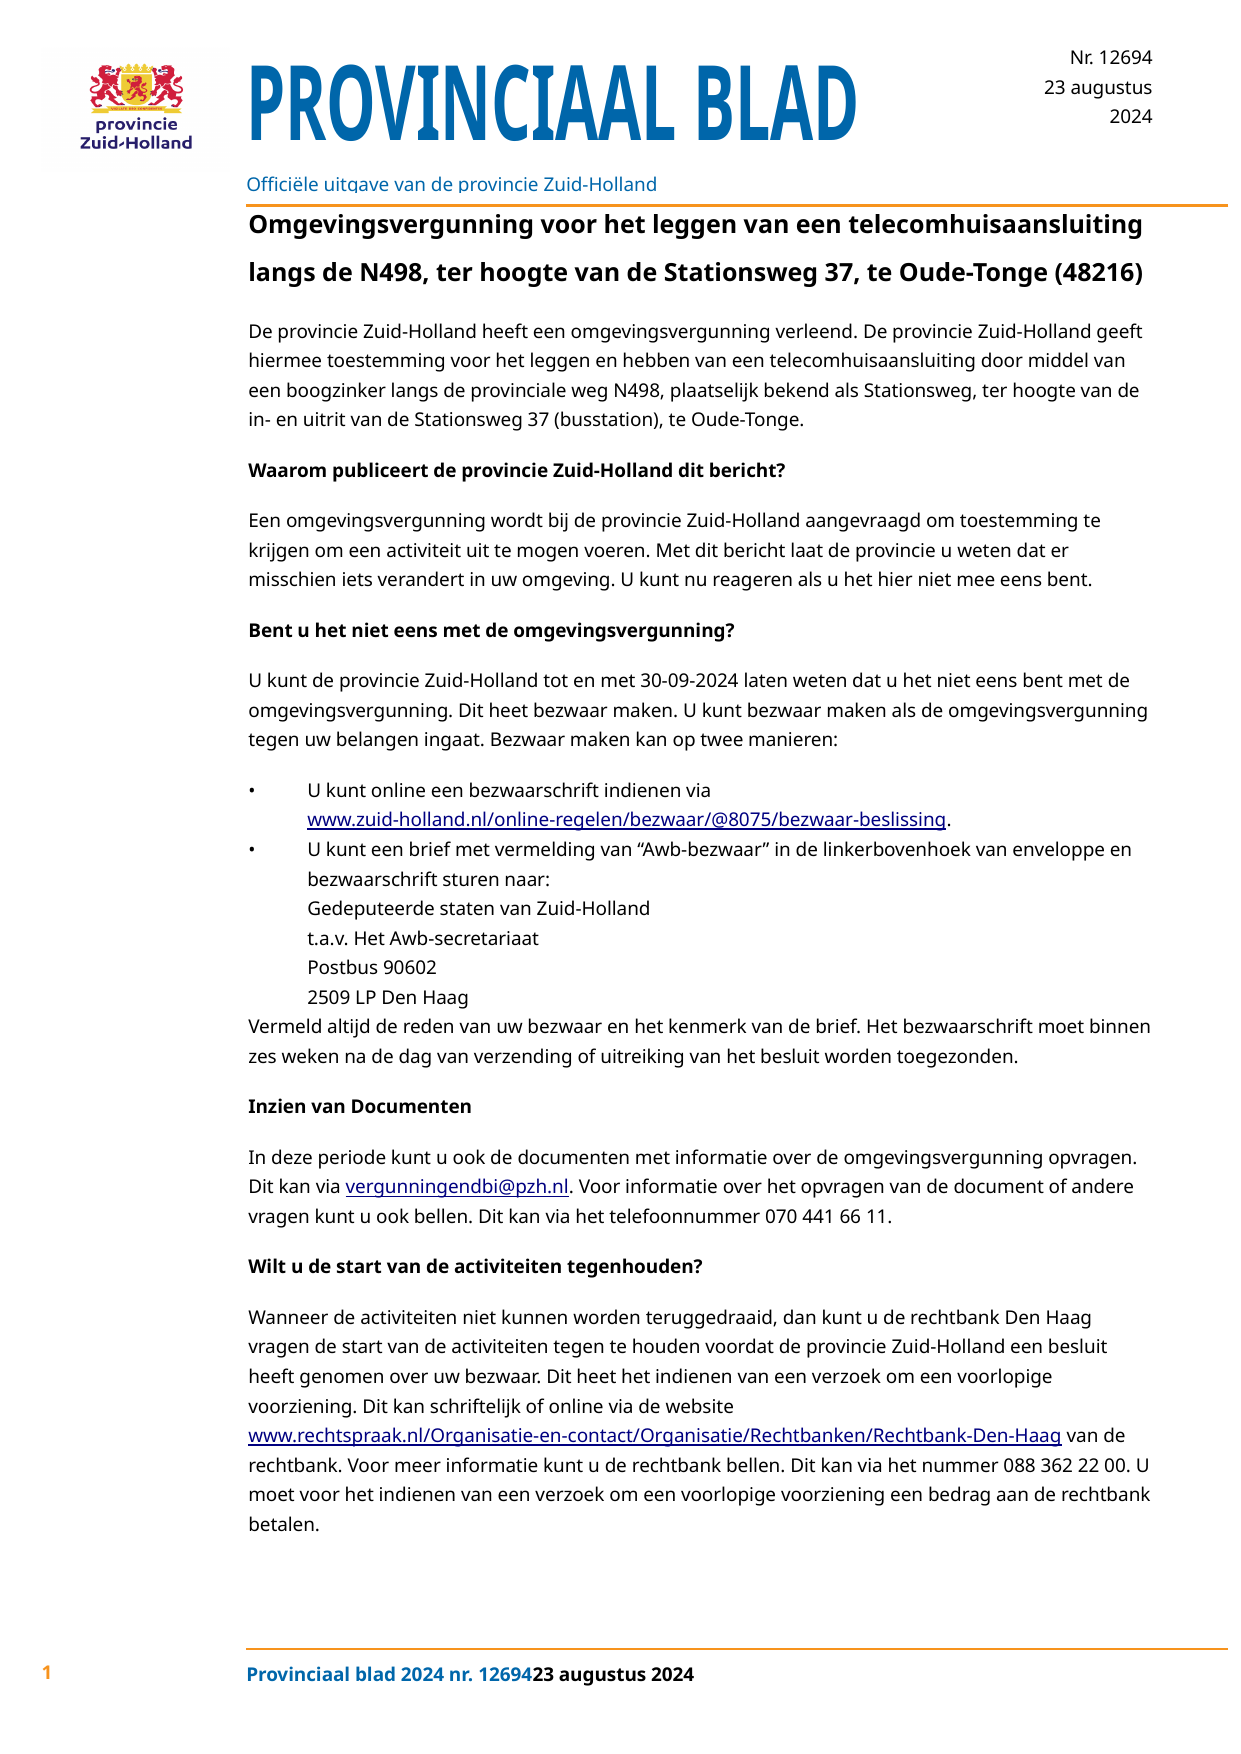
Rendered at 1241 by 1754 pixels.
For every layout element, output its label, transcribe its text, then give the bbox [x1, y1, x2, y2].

text Omgevingsvergunning voor het leggen van een telecomhuisaansluiting langs de N498, ter hoogte van de Stationsweg 37, te Oude-Tonge (48216) [248, 207, 1152, 288]
text Inzien van Documenten [248, 1094, 1152, 1119]
list 2509 LP Den Haag [248, 984, 1152, 1010]
picture [41, 47, 231, 172]
list U kunt online een bezwaarschrift indienen via www.zuid-holland.nl/online-regelen/bezwaar/@8075/bezwaar-beslissing. [248, 777, 1152, 832]
text Wilt u de start van de activiteiten tegenhouden? [248, 1254, 1152, 1279]
text Wanneer de activiteiten niet kunnen worden teruggedraaid, dan kunt u de rechtbank Den Haag vragen de start van de activiteiten tegen te houden voordat de provincie Zuid-Holland een besluit heeft genomen over uw bezwaar. Dit heet het indienen van een verzoek om een voorlopige voorziening. Dit kan schriftelijk of online via de website www.rechtspraak.nl/Organisatie-en-contact/Organisatie/Rechtbanken/Rechtbank-Den-Haag van de rechtbank. Voor meer informatie kunt u de rechtbank bellen. Dit kan via het nummer 088 362 22 00. U moet voor het indienen van een verzoek om een voorlopige voorziening een bedrag aan de rechtbank betalen. [248, 1304, 1152, 1537]
list U kunt een brief met vermelding van “Awb-bezwaar” in de linkerbovenhoek van enveloppe en bezwaarschrift sturen naar: [248, 836, 1152, 892]
text In deze periode kunt u ook de documenten met informatie over de omgevingsvergunning opvragen. Dit kan via vergunningendbi@pzh.nl. Voor informatie over het opvragen van de document of andere vragen kunt u ook bellen. Dit kan via het telefoonnummer 070 441 66 11. [248, 1144, 1152, 1229]
text Bent u het niet eens met de omgevingsvergunning? [248, 617, 1152, 643]
text Een omgevingsvergunning wordt bij de provincie Zuid-Holland aangevraagd om toestemming te krijgen om een activiteit uit te mogen voeren. Met dit bericht laat de provincie u weten dat er misschien iets verandert in uw omgeving. U kunt nu reageren als u het hier niet mee eens bent. [248, 507, 1152, 592]
list t.a.v. Het Awb-secretariaat [248, 925, 1152, 951]
text Vermeld altijd de reden van uw bezwaar en het kenmerk van de brief. Het bezwaarschrift moet binnen zes weken na de dag van verzending of uitreiking van het besluit worden toegezonden. [248, 1014, 1152, 1069]
list Gedeputeerde staten van Zuid-Holland [248, 895, 1152, 921]
text De provincie Zuid-Holland heeft een omgevingsvergunning verleend. De provincie Zuid-Holland geeft hiermee toestemming voor het leggen en hebben van een telecomhuisaansluiting door middel van een boogzinker langs de provinciale weg N498, plaatselijk bekend als Stationsweg, ter hoogte van de in- en uitrit van de Stationsweg 37 (busstation), te Oude-Tonge. [248, 318, 1152, 432]
text U kunt de provincie Zuid-Holland tot en met 30-09-2024 laten weten dat u het niet eens bent met de omgevingsvergunning. Dit heet bezwaar maken. U kunt bezwaar maken als de omgevingsvergunning tegen uw belangen ingaat. Bezwaar maken kan op twee manieren: [248, 667, 1152, 752]
text Waarom publiceert de provincie Zuid-Holland dit bericht? [248, 457, 1152, 483]
list Postbus 90602 [248, 954, 1152, 980]
